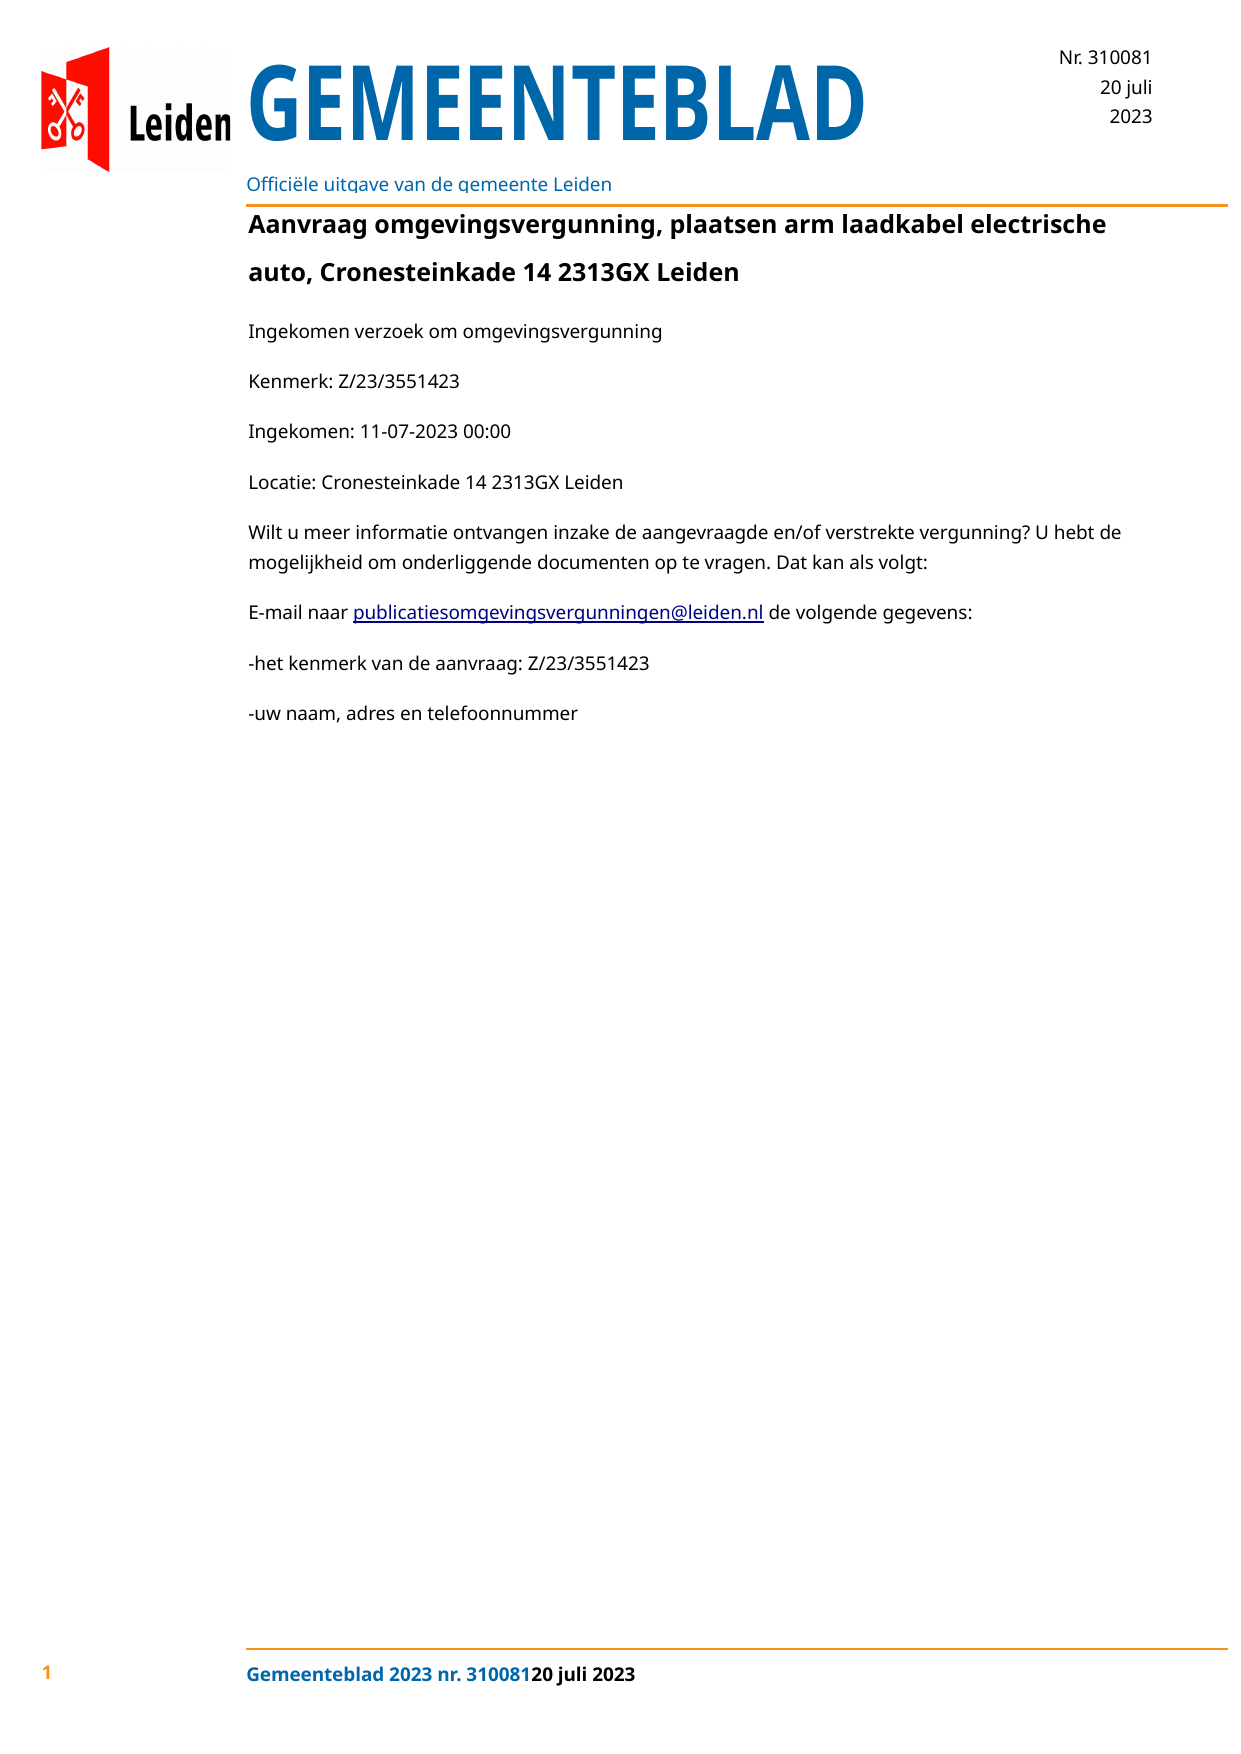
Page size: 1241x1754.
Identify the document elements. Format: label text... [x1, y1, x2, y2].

text E-mail naar publicatiesomgevingsvergunningen@leiden.nl de volgende gegevens: [248, 599, 1152, 625]
text -uw naam, adres en telefoonnummer [248, 700, 1152, 726]
text Ingekomen verzoek om omgevingsvergunning [248, 318, 1152, 344]
text -het kenmerk van de aanvraag: Z/23/3551423 [248, 650, 1152, 676]
text Ingekomen: 11-07-2023 00:00 [248, 419, 1152, 444]
text Wilt u meer informatie ontvangen inzake de aangevraagde en/of verstrekte vergunning? U hebt de mogelijkheid om onderliggende documenten op te vragen. Dat kan als volgt: [248, 519, 1152, 575]
picture [41, 47, 231, 172]
text Locatie: Cronesteinkade 14 2313GX Leiden [248, 469, 1152, 495]
text Aanvraag omgevingsvergunning, plaatsen arm laadkabel electrische auto, Cronesteinkade 14 2313GX Leiden [248, 207, 1152, 288]
text Kenmerk: Z/23/3551423 [248, 368, 1152, 394]
